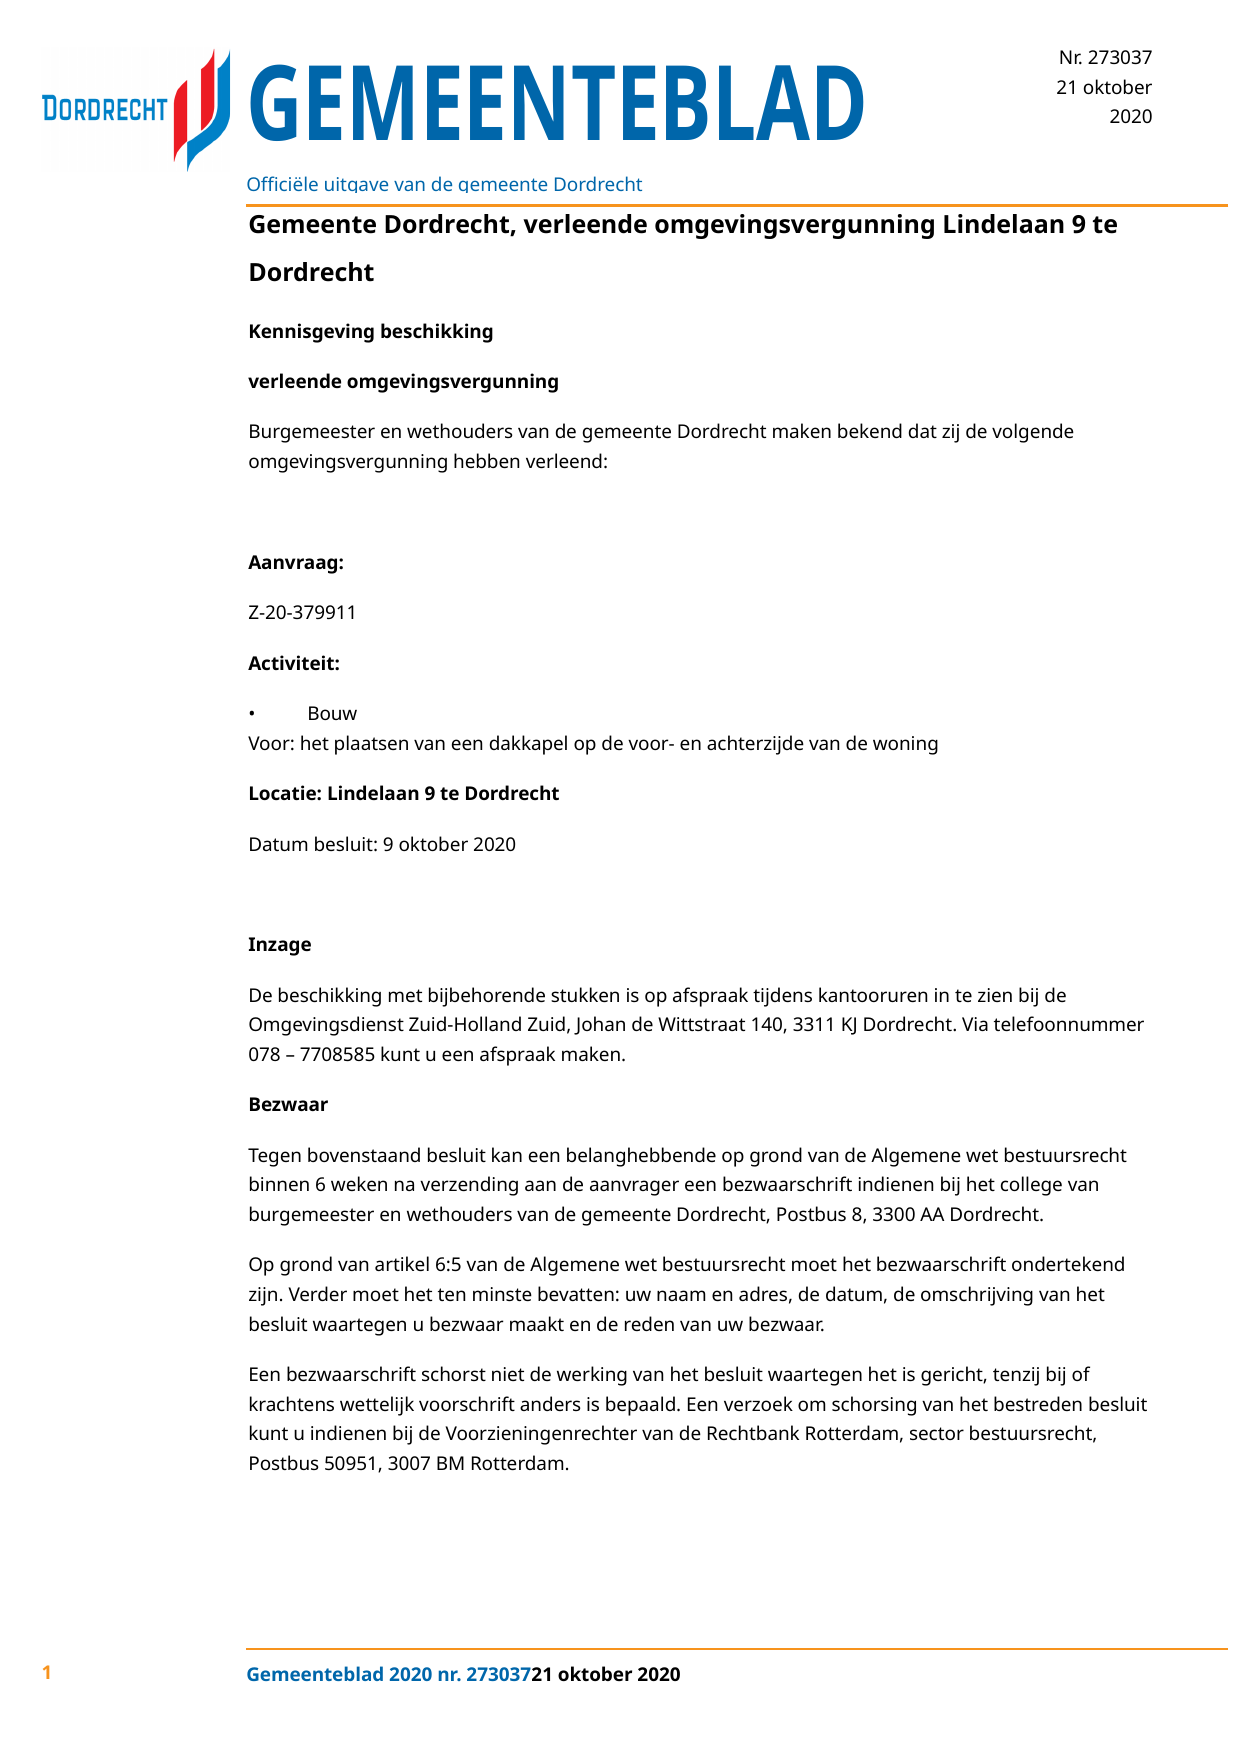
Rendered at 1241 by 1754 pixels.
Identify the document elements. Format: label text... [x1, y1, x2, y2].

text Bezwaar [248, 1092, 1152, 1117]
text Activiteit: [248, 650, 1152, 676]
text Locatie: Lindelaan 9 te Dordrecht [248, 780, 1152, 806]
list Bouw [248, 700, 1152, 726]
text Op grond van artikel 6:5 van de Algemene wet bestuursrecht moet het bezwaarschrift ondertekend zijn. Verder moet het ten minste bevatten: uw naam en adres, de datum, de omschrijving van het besluit waartegen u bezwaar maakt en de reden van uw bezwaar. [248, 1252, 1152, 1337]
text Inzage [248, 932, 1152, 957]
text Z-20-379911 [248, 599, 1152, 625]
text Een bezwaarschrift schorst niet de werking van het besluit waartegen het is gericht, tenzij bij of krachtens wettelijk voorschrift anders is bepaald. Een verzoek om schorsing van het bestreden besluit kunt u indienen bij de Voorzieningenrechter van de Rechtbank Rotterdam, sector bestuursrecht, Postbus 50951, 3007 BM Rotterdam. [248, 1361, 1152, 1476]
text verleende omgevingsvergunning [248, 368, 1152, 394]
text Gemeente Dordrecht, verleende omgevingsvergunning Lindelaan 9 te Dordrecht [248, 207, 1152, 288]
text Aanvraag: [248, 549, 1152, 575]
text Kennisgeving beschikking [248, 318, 1152, 344]
text Voor: het plaatsen van een dakkapel op de voor- en achterzijde van de woning [248, 730, 1152, 756]
text De beschikking met bijbehorende stukken is op afspraak tijdens kantooruren in te zien bij de Omgevingsdienst Zuid-Holland Zuid, Johan de Wittstraat 140, 3311 KJ Dordrecht. Via telefoonnummer 078 – 7708585 kunt u een afspraak maken. [248, 982, 1152, 1067]
text Burgemeester en wethouders van de gemeente Dordrecht maken bekend dat zij de volgende omgevingsvergunning hebben verleend: [248, 419, 1152, 474]
text Datum besluit: 9 oktober 2020 [248, 831, 1152, 857]
picture [41, 47, 231, 172]
text Tegen bovenstaand besluit kan een belanghebbende op grond van de Algemene wet bestuursrecht binnen 6 weken na verzending aan de aanvrager een bezwaarschrift indienen bij het college van burgemeester en wethouders van de gemeente Dordrecht, Postbus 8, 3300 AA Dordrecht. [248, 1142, 1152, 1227]
